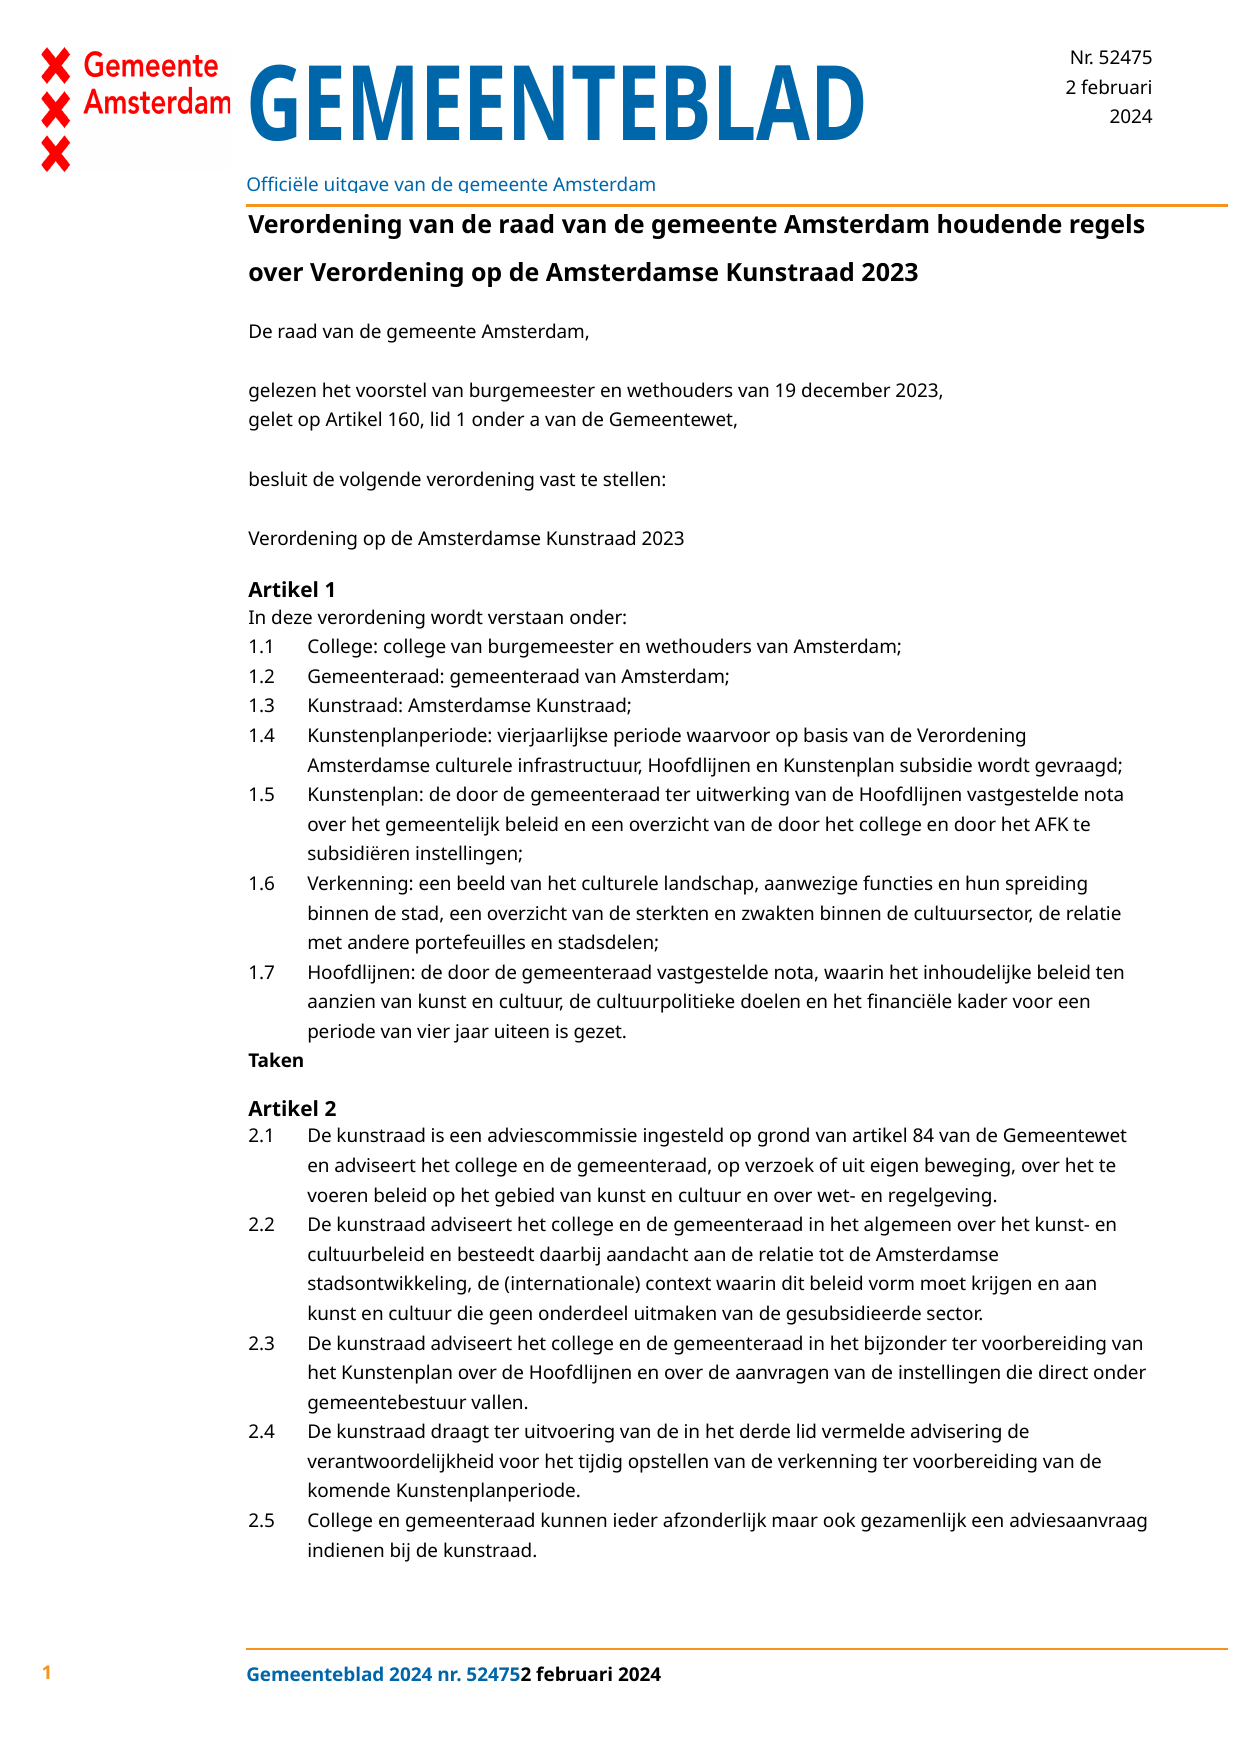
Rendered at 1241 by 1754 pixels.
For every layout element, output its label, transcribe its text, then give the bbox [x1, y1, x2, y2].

text Verordening van de raad van de gemeente Amsterdam houdende regels over Verordening op de Amsterdamse Kunstraad 2023 [248, 207, 1152, 288]
text In deze verordening wordt verstaan onder: [248, 604, 1152, 629]
list Kunstenplan: de door de gemeenteraad ter uitwerking van de Hoofdlijnen vastgestelde nota over het gemeentelijk beleid en een overzicht van de door het college en door het AFK te subsidiëren instellingen; [248, 781, 1152, 866]
picture [41, 47, 231, 172]
list Kunstraad: Amsterdamse Kunstraad; [248, 693, 1152, 718]
list College en gemeenteraad kunnen ieder afzonderlijk maar ook gezamenlijk een adviesaanvraag indienen bij de kunstraad. [248, 1507, 1152, 1562]
list Verkenning: een beeld van het culturele landschap, aanwezige functies en hun spreiding binnen de stad, een overzicht van de sterkten en zwakten binnen de cultuursector, de relatie met andere portefeuilles en stadsdelen; [248, 870, 1152, 955]
text Artikel 1 [248, 575, 1152, 604]
list De kunstraad is een adviescommissie ingesteld op grond van artikel 84 van de Gemeentewet en adviseert het college en de gemeenteraad, op verzoek of uit eigen beweging, over het te voeren beleid op het gebied van kunst en cultuur en over wet- en regelgeving. [248, 1123, 1152, 1207]
text gelet op Artikel 160, lid 1 onder a van de Gemeentewet, [248, 407, 1152, 432]
text Taken [248, 1048, 1152, 1073]
list De kunstraad draagt ter uitvoering van de in het derde lid vermelde advisering de verantwoordelijkheid voor het tijdig opstellen van de verkenning ter voorbereiding van de komende Kunstenplanperiode. [248, 1418, 1152, 1503]
text besluit de volgende verordening vast te stellen: [248, 466, 1152, 492]
list De kunstraad adviseert het college en de gemeenteraad in het algemeen over het kunst- en cultuurbeleid en besteedt daarbij aandacht aan de relatie tot de Amsterdamse stadsontwikkeling, de (internationale) context waarin dit beleid vorm moet krijgen en aan kunst en cultuur die geen onderdeel uitmaken van de gesubsidieerde sector. [248, 1211, 1152, 1326]
text gelezen het voorstel van burgemeester en wethouders van 19 december 2023, [248, 377, 1152, 403]
list Hoofdlijnen: de door de gemeenteraad vastgestelde nota, waarin het inhoudelijke beleid ten aanzien van kunst en cultuur, de cultuurpolitieke doelen en het financiële kader voor een periode van vier jaar uiteen is gezet. [248, 959, 1152, 1044]
list Kunstenplanperiode: vierjaarlijkse periode waarvoor op basis van de Verordening Amsterdamse culturele infrastructuur, Hoofdlijnen en Kunstenplan subsidie wordt gevraagd; [248, 722, 1152, 777]
text Verordening op de Amsterdamse Kunstraad 2023 [248, 525, 1152, 551]
list De kunstraad adviseert het college en de gemeenteraad in het bijzonder ter voorbereiding van het Kunstenplan over de Hoofdlijnen en over de aanvragen van de instellingen die direct onder gemeentebestuur vallen. [248, 1330, 1152, 1414]
text Artikel 2 [248, 1094, 1152, 1123]
text De raad van de gemeente Amsterdam, [248, 318, 1152, 344]
list Gemeenteraad: gemeenteraad van Amsterdam; [248, 663, 1152, 689]
list College: college van burgemeester en wethouders van Amsterdam; [248, 633, 1152, 659]
